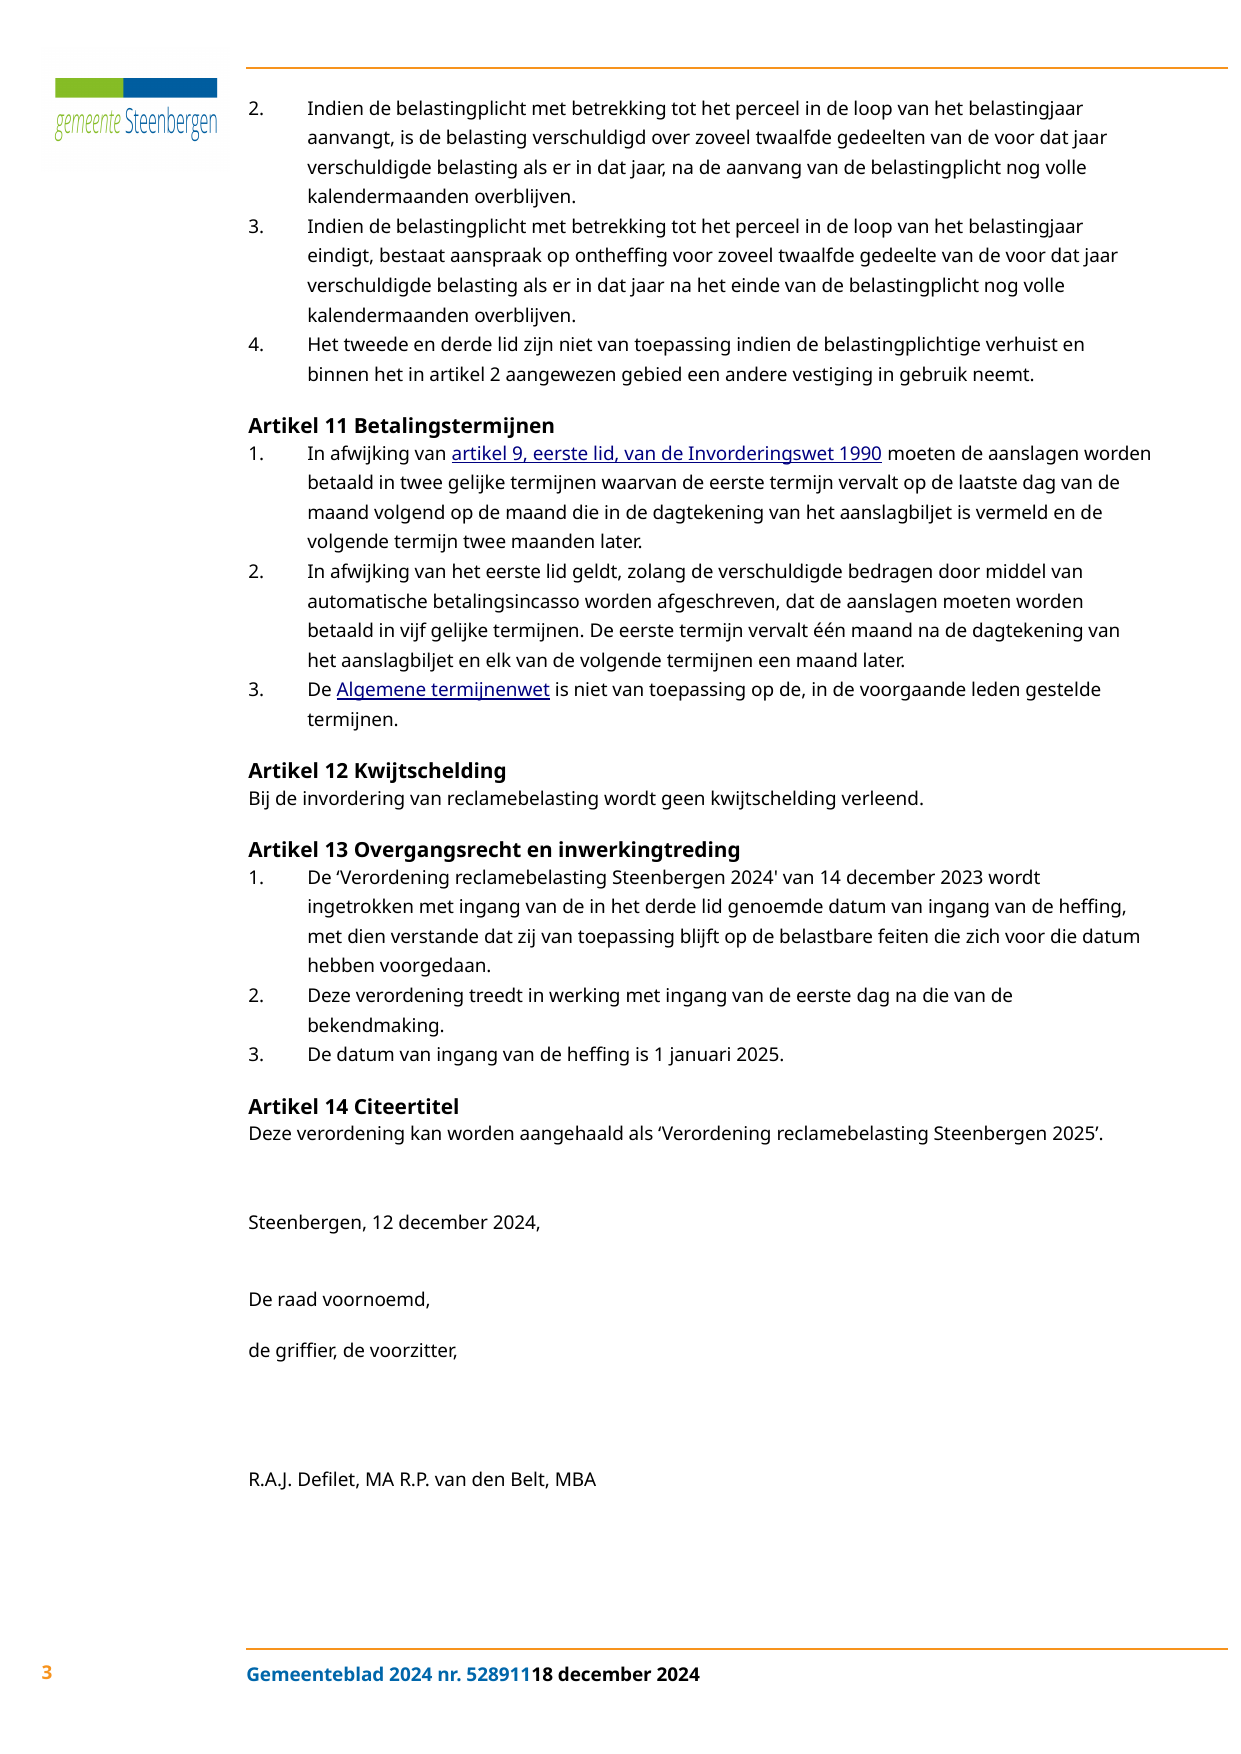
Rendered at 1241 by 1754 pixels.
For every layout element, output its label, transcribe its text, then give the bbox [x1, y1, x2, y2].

text Artikel 13 Overgangsrecht en inwerkingtreding [248, 835, 1152, 864]
text Artikel 14 Citeertitel [248, 1092, 1152, 1120]
list Indien de belastingplicht met betrekking tot het perceel in de loop van het belastingjaar aanvangt, is de belasting verschuldigd over zoveel twaalfde gedeelten van de voor dat jaar verschuldigde belasting als er in dat jaar, na de aanvang van de belastingplicht nog volle kalendermaanden overblijven. [248, 95, 1152, 209]
list In afwijking van het eerste lid geldt, zolang de verschuldigde bedragen door middel van automatische betalingsincasso worden afgeschreven, dat de aanslagen moeten worden betaald in vijf gelijke termijnen. De eerste termijn vervalt één maand na de dagtekening van het aanslagbiljet en elk van de volgende termijnen een maand later. [248, 558, 1152, 673]
list In afwijking van artikel 9, eerste lid, van de Invorderingswet 1990 moeten de aanslagen worden betaald in twee gelijke termijnen waarvan de eerste termijn vervalt op de laatste dag van de maand volgend op de maand die in de dagtekening van het aanslagbiljet is vermeld en de volgende termijn twee maanden later. [248, 440, 1152, 554]
picture [41, 47, 231, 172]
list Indien de belastingplicht met betrekking tot het perceel in de loop van het belastingjaar eindigt, bestaat aanspraak op ontheffing voor zoveel twaalfde gedeelte van de voor dat jaar verschuldigde belasting als er in dat jaar na het einde van de belastingplicht nog volle kalendermaanden overblijven. [248, 213, 1152, 328]
text de griffier, de voorzitter, [248, 1338, 1152, 1363]
text Artikel 12 Kwijtschelding [248, 757, 1152, 785]
list Deze verordening treedt in werking met ingang van de eerste dag na die van de bekendmaking. [248, 982, 1152, 1037]
text Bij de invordering van reclamebelasting wordt geen kwijtschelding verleend. [248, 785, 1152, 811]
list Het tweede en derde lid zijn niet van toepassing indien de belastingplichtige verhuist en binnen het in artikel 2 aangewezen gebied een andere vestiging in gebruik neemt. [248, 331, 1152, 387]
list De datum van ingang van de heffing is 1 januari 2025. [248, 1041, 1152, 1067]
text Deze verordening kan worden aangehaald als ‘Verordening reclamebelasting Steenbergen 2025’. [248, 1120, 1152, 1146]
text R.A.J. Defilet, MA R.P. van den Belt, MBA [248, 1466, 1152, 1492]
list De ‘Verordening reclamebelasting Steenbergen 2024' van 14 december 2023 wordt ingetrokken met ingang van de in het derde lid genoemde datum van ingang van de heffing, met dien verstande dat zij van toepassing blijft op de belastbare feiten die zich voor die datum hebben voorgedaan. [248, 864, 1152, 978]
text Steenbergen, 12 december 2024, [248, 1209, 1152, 1235]
text Artikel 11 Betalingstermijnen [248, 411, 1152, 440]
list De Algemene termijnenwet is niet van toepassing op de, in de voorgaande leden gestelde termijnen. [248, 677, 1152, 732]
text De raad voornoemd, [248, 1286, 1152, 1312]
